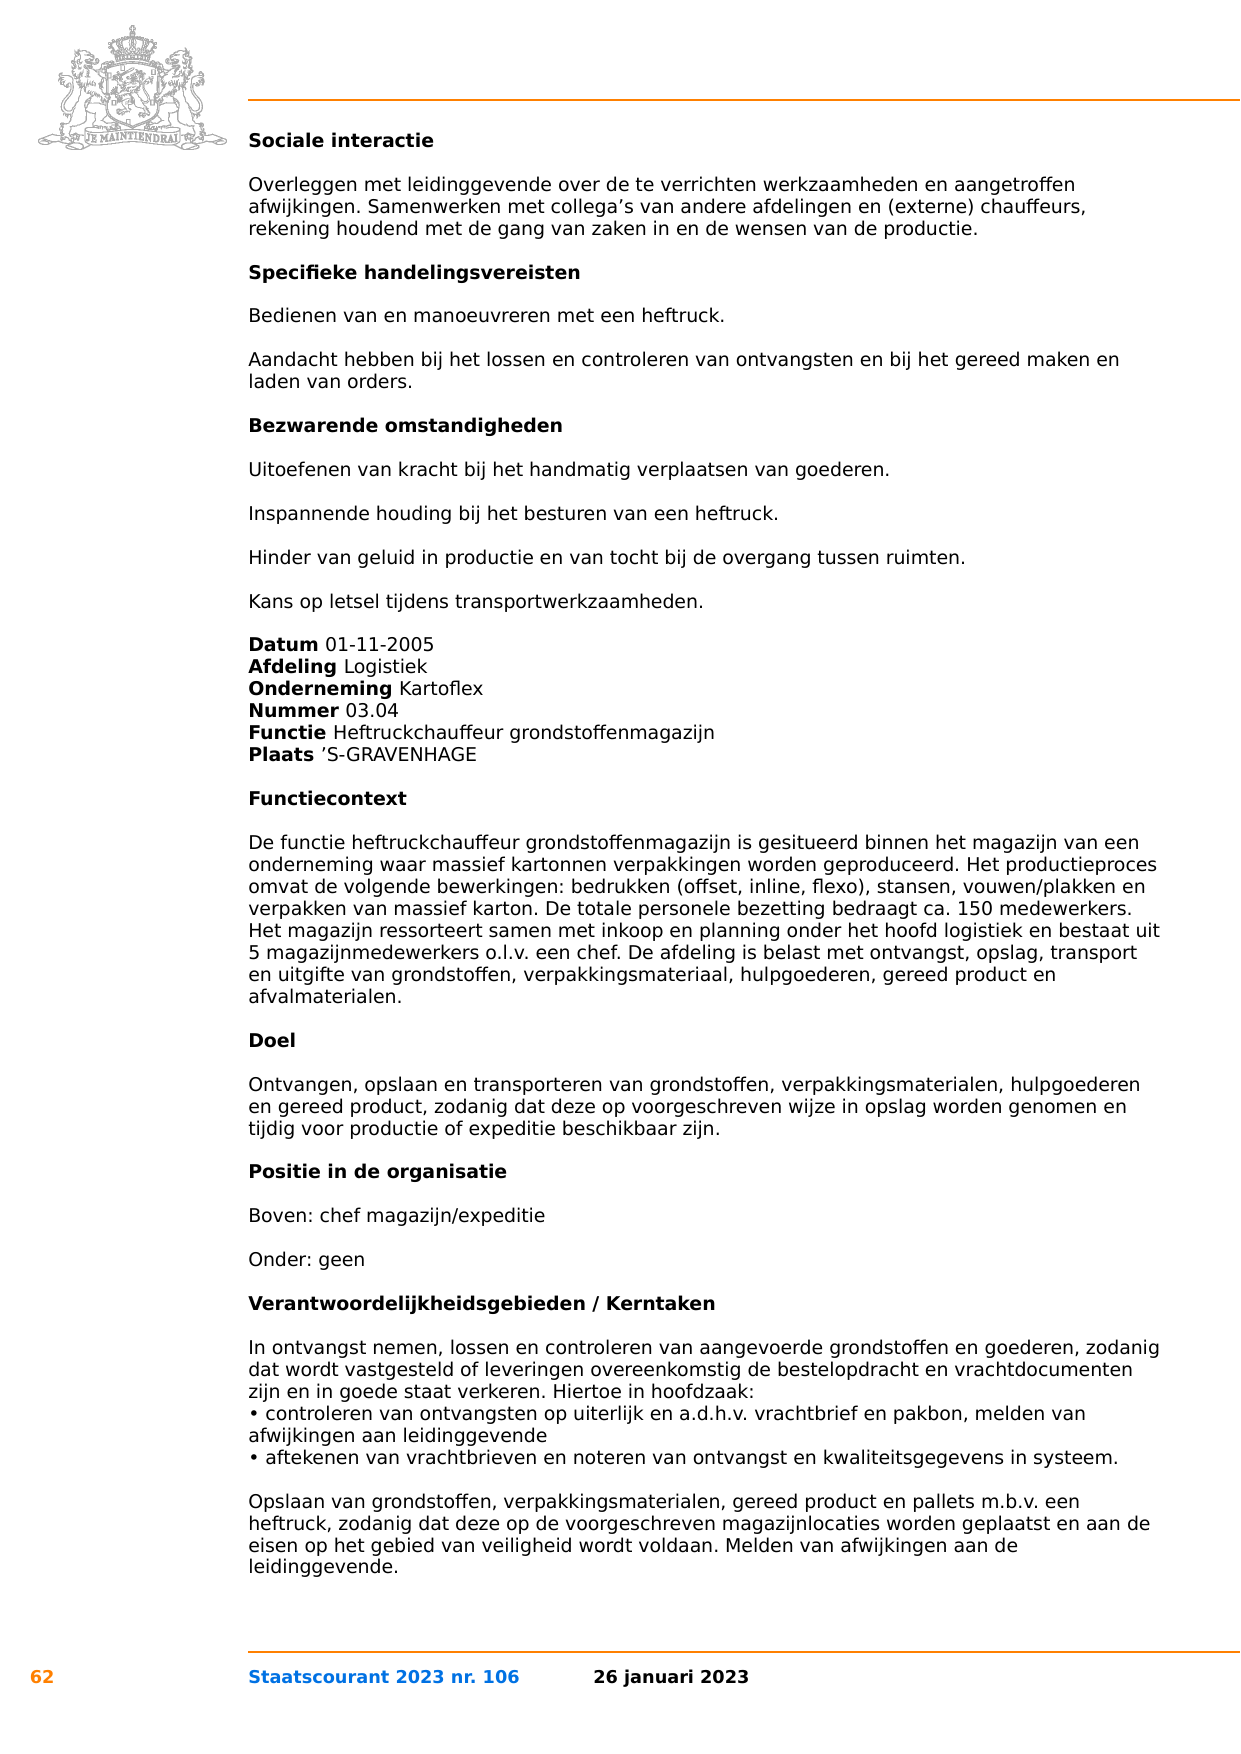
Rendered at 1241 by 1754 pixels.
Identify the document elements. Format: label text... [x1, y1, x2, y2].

text Bedienen van en manoeuvreren met een heftruck. [248, 305, 1163, 327]
text Nummer 03.04 [248, 700, 1163, 722]
subtitle Verantwoordelijkheidsgebieden / Kerntaken [248, 1293, 1163, 1315]
text Afdeling Logistiek [248, 656, 1163, 678]
subtitle Positie in de organisatie [248, 1161, 1163, 1183]
text Opslaan van grondstoffen, verpakkingsmaterialen, gereed product en pallets m.b.v. een heftruck, zodanig dat deze op de voorgeschreven magazijnlocaties worden geplaatst en aan de eisen op het gebied van veiligheid wordt voldaan. Melden van afwijkingen aan de leidinggevende. [248, 1491, 1163, 1578]
subtitle Specifieke handelingsvereisten [248, 262, 1163, 283]
subtitle Functiecontext [248, 788, 1163, 810]
text Ontvangen, opslaan en transporteren van grondstoffen, verpakkingsmaterialen, hulpgoederen en gereed product, zodanig dat deze op voorgeschreven wijze in opslag worden genomen en tijdig voor productie of expeditie beschikbaar zijn. [248, 1073, 1163, 1139]
subtitle Doel [248, 1030, 1163, 1052]
text Functie Heftruckchauffeur grondstoffenmagazijn [248, 722, 1163, 744]
text De functie heftruckchauffeur grondstoffenmagazijn is gesitueerd binnen het magazijn van een onderneming waar massief kartonnen verpakkingen worden geproduceerd. Het productieproces omvat de volgende bewerkingen: bedrukken (offset, inline, flexo), stansen, vouwen/plakken en verpakken van massief karton. De totale personele bezetting bedraagt ca. 150 medewerkers. Het magazijn ressorteert samen met inkoop en planning onder het hoofd logistiek en bestaat uit 5 magazijnmedewerkers o.l.v. een chef. De afdeling is belast met ontvangst, opslag, transport en uitgifte van grondstoffen, verpakkingsmateriaal, hulpgoederen, gereed product en afvalmaterialen. [248, 832, 1163, 1008]
text Inspannende houding bij het besturen van een heftruck. [248, 503, 1163, 525]
text • controleren van ontvangsten op uiterlijk en a.d.h.v. vrachtbrief en pakbon, melden van afwijkingen aan leidinggevende [248, 1403, 1163, 1447]
text • aftekenen van vrachtbrieven en noteren van ontvangst en kwaliteitsgegevens in systeem. [248, 1447, 1163, 1469]
text Overleggen met leidinggevende over de te verrichten werkzaamheden en aangetroffen afwijkingen. Samenwerken met collega’s van andere afdelingen en (externe) chauffeurs, rekening houdend met de gang van zaken in en de wensen van de productie. [248, 174, 1163, 240]
text Kans op letsel tijdens transportwerkzaamheden. [248, 591, 1163, 612]
text Onder: geen [248, 1249, 1163, 1271]
text Onderneming Kartoflex [248, 678, 1163, 700]
subtitle Sociale interactie [248, 130, 1163, 152]
text In ontvangst nemen, lossen en controleren van aangevoerde grondstoffen en goederen, zodanig dat wordt vastgesteld of leveringen overeenkomstig de bestelopdracht en vrachtdocumenten zijn en in goede staat verkeren. Hiertoe in hoofdzaak: [248, 1337, 1163, 1403]
text Hinder van geluid in productie en van tocht bij de overgang tussen ruimten. [248, 547, 1163, 569]
text Aandacht hebben bij het lossen en controleren van ontvangsten en bij het gereed maken en laden van orders. [248, 349, 1163, 393]
subtitle Bezwarende omstandigheden [248, 415, 1163, 437]
text Boven: chef magazijn/expeditie [248, 1205, 1163, 1227]
text Uitoefenen van kracht bij het handmatig verplaatsen van goederen. [248, 459, 1163, 481]
text Datum 01-11-2005 [248, 634, 1163, 656]
text Plaats ’S-GRAVENHAGE [248, 744, 1163, 766]
picture [38, 25, 227, 150]
